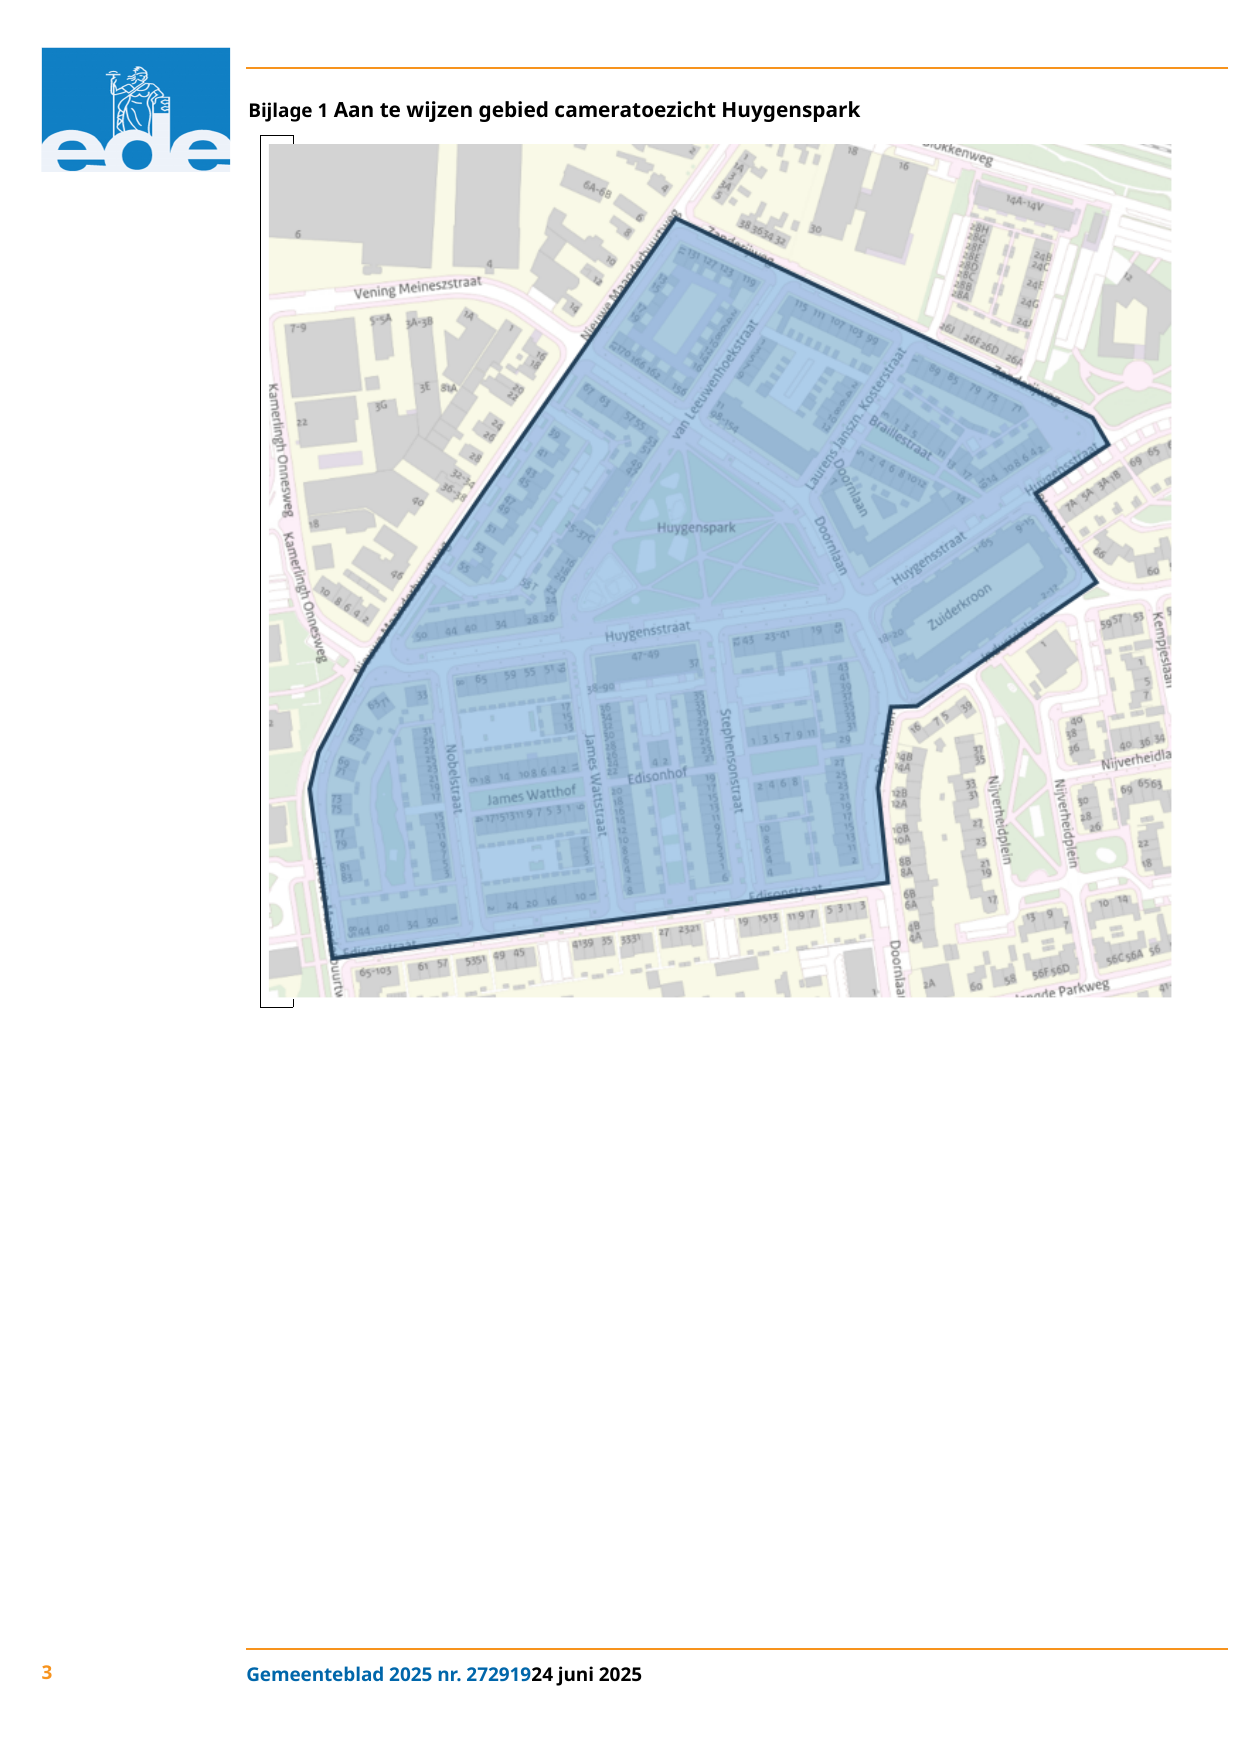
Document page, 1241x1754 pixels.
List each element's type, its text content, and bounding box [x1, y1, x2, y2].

picture [268, 144, 1173, 999]
text Bijlage 1 Aan te wijzen gebied cameratoezicht Huygenspark [248, 95, 1152, 123]
picture [41, 47, 231, 172]
